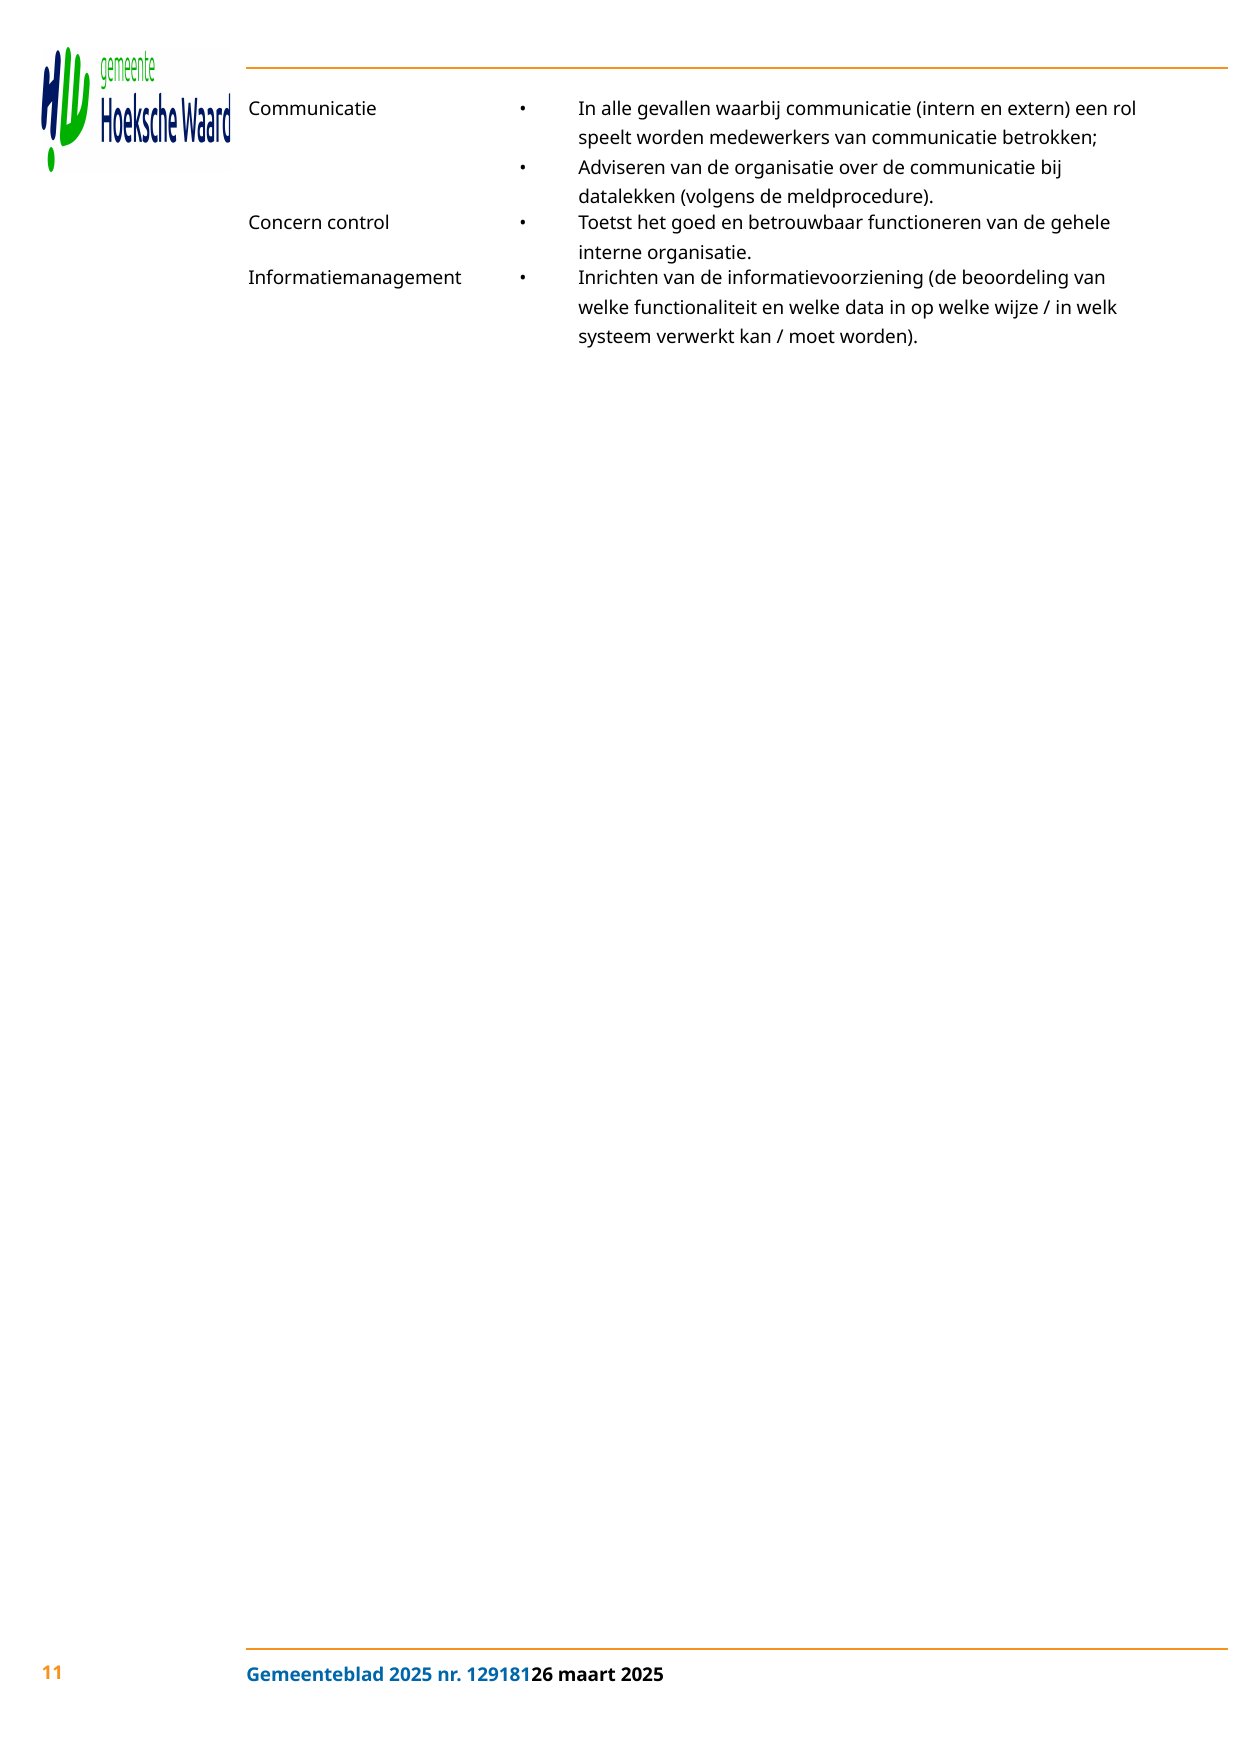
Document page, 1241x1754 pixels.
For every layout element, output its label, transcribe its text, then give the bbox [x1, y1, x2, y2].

table_cell Inrichten van de informatievoorziening (de beoordeling van welke functionaliteit en welke data in op welke wijze / in welk systeem verwerkt kan / moet worden). [519, 265, 1152, 349]
table_cell In alle gevallen waarbij communicatie (intern en extern) een rol speelt worden medewerkers van communicatie betrokken; Adviseren van de organisatie over de communicatie bij datalekken (volgens de meldprocedure). [519, 95, 1152, 209]
table_cell Informatiemanagement [248, 265, 519, 349]
table_cell Communicatie [248, 95, 519, 209]
picture [41, 47, 231, 172]
table_cell Toetst het goed en betrouwbaar functioneren van de gehele interne organisatie. [519, 209, 1152, 264]
table_cell Concern control [248, 209, 519, 264]
